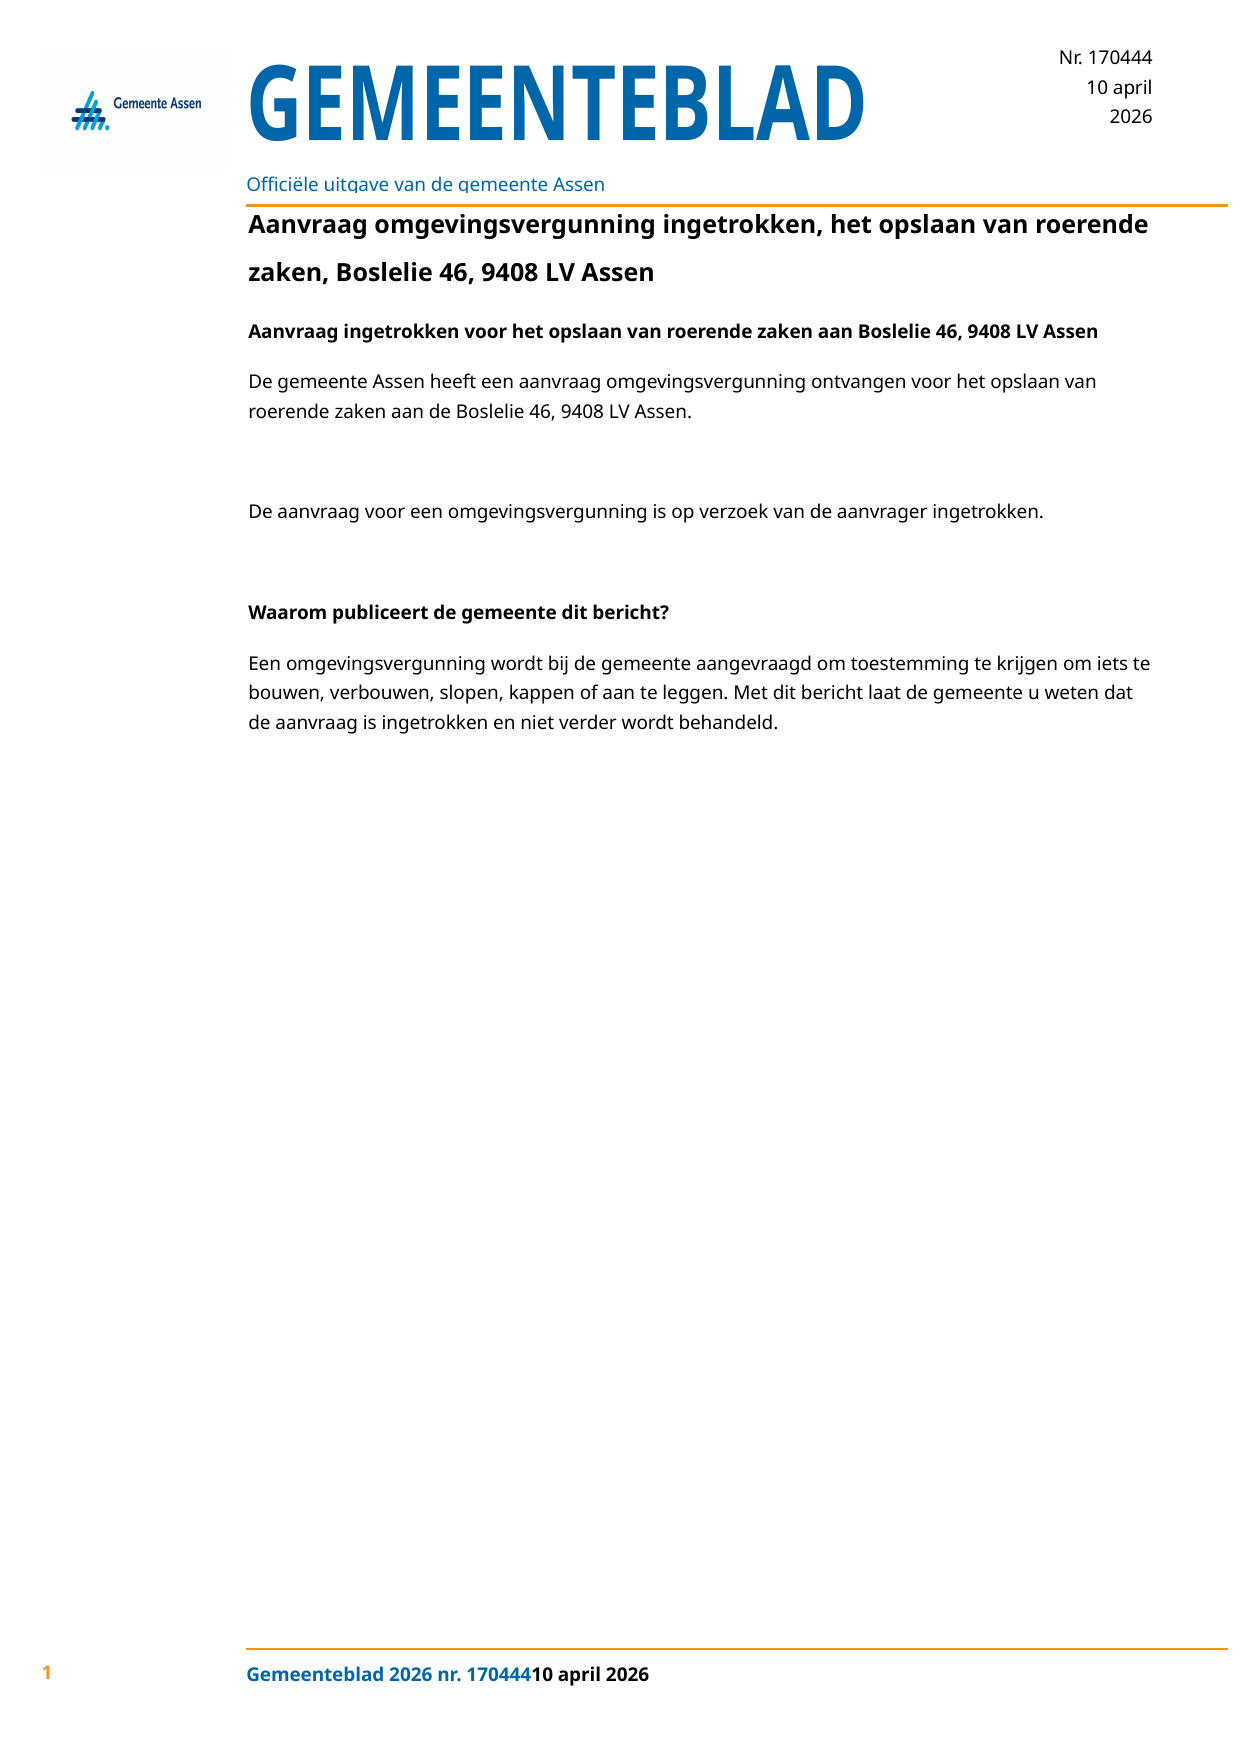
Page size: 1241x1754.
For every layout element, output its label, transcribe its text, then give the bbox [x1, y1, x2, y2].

text Aanvraag omgevingsvergunning ingetrokken, het opslaan van roerende zaken, Boslelie 46, 9408 LV Assen [248, 207, 1152, 288]
text De aanvraag voor een omgevingsvergunning is op verzoek van de aanvrager ingetrokken. [248, 499, 1152, 524]
picture [41, 47, 231, 172]
text Waarom publiceert de gemeente dit bericht? [248, 599, 1152, 625]
text De gemeente Assen heeft een aanvraag omgevingsvergunning ontvangen voor het opslaan van roerende zaken aan de Boslelie 46, 9408 LV Assen. [248, 368, 1152, 424]
text Een omgevingsvergunning wordt bij de gemeente aangevraagd om toestemming te krijgen om iets te bouwen, verbouwen, slopen, kappen of aan te leggen. Met dit bericht laat de gemeente u weten dat de aanvraag is ingetrokken en niet verder wordt behandeld. [248, 650, 1152, 735]
text Aanvraag ingetrokken voor het opslaan van roerende zaken aan Boslelie 46, 9408 LV Assen [248, 318, 1152, 344]
